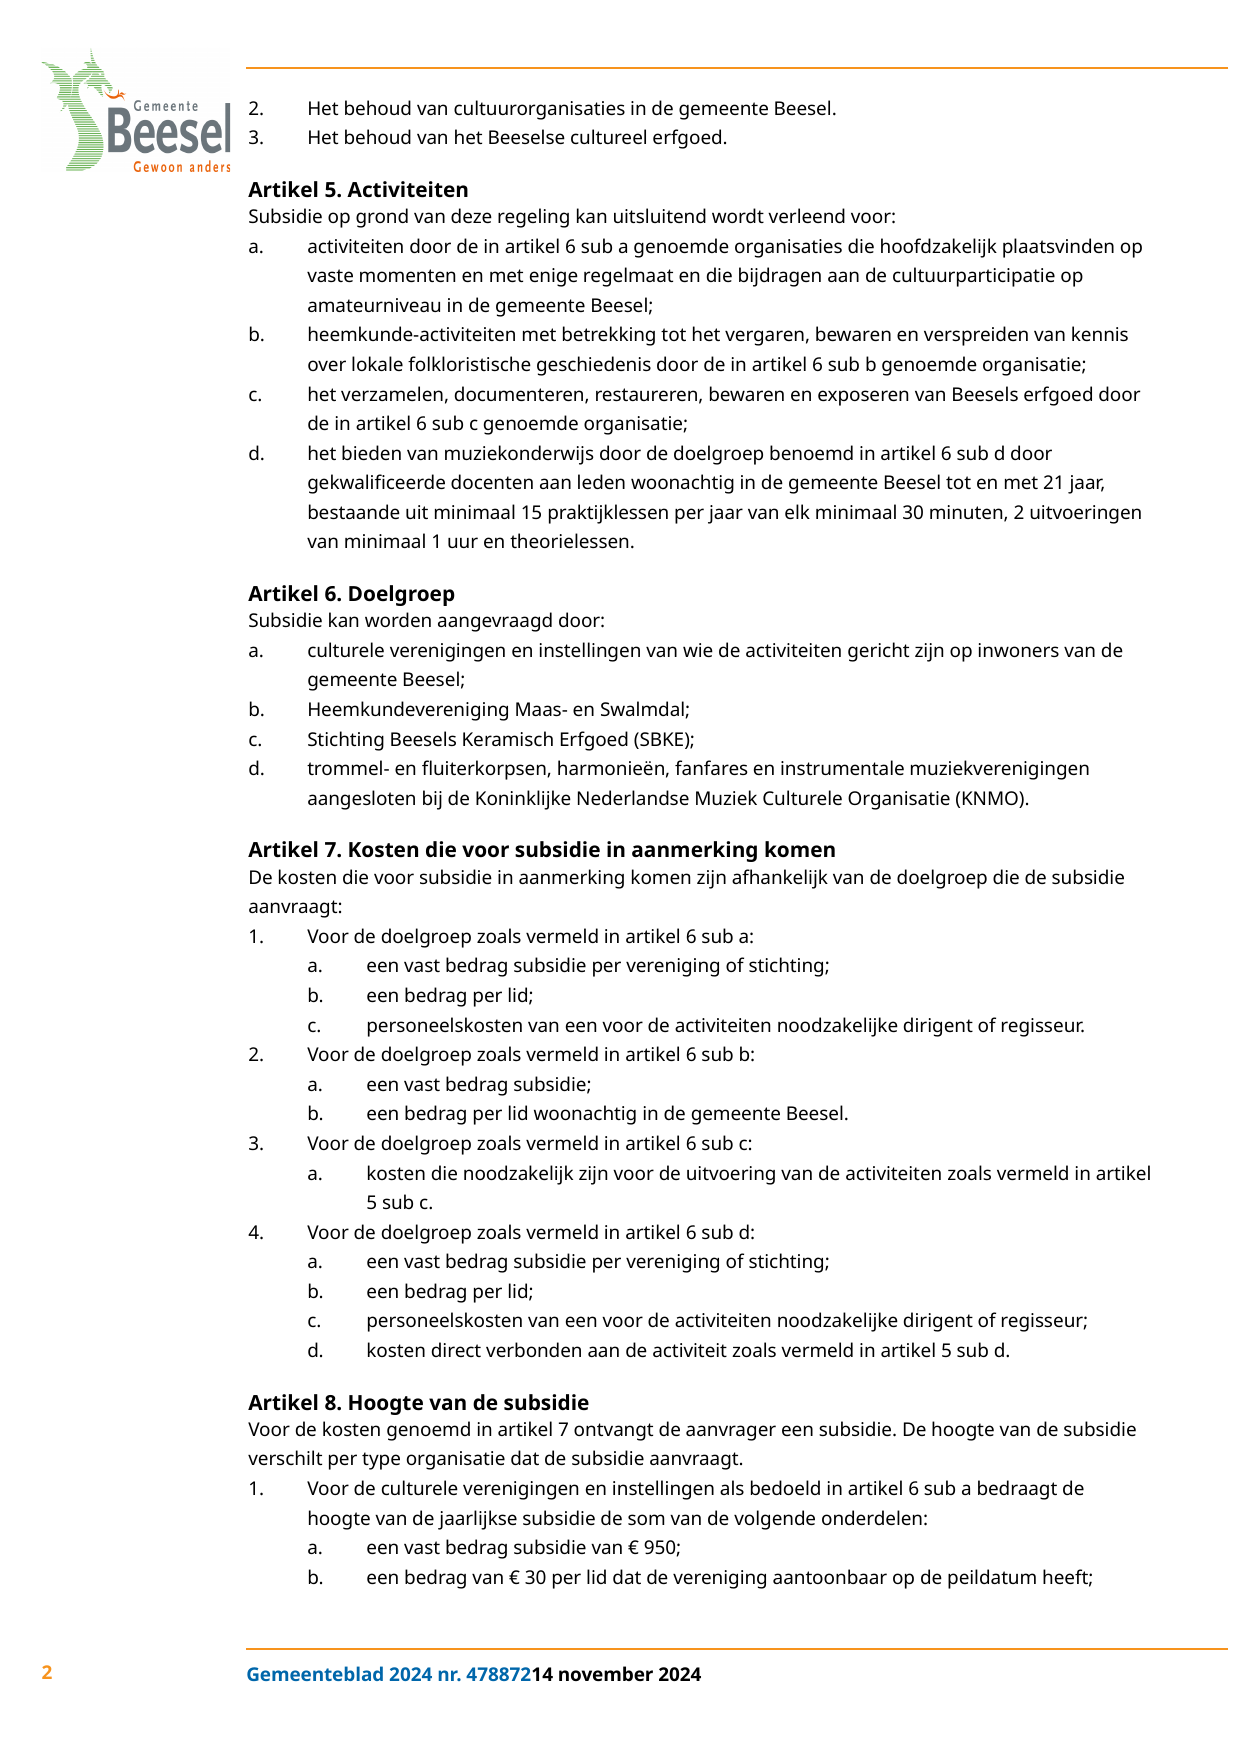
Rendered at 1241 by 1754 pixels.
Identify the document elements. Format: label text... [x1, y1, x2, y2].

list personeelskosten van een voor de activiteiten noodzakelijke dirigent of regisseur; [307, 1308, 1152, 1333]
text Artikel 5. Activiteiten [248, 175, 1152, 203]
text Artikel 8. Hoogte van de subsidie [248, 1388, 1152, 1416]
list een vast bedrag subsidie; [307, 1071, 1152, 1097]
list een vast bedrag subsidie van € 950; [307, 1534, 1152, 1560]
list kosten direct verbonden aan de activiteit zoals vermeld in artikel 5 sub d. [307, 1337, 1152, 1363]
list Heemkundevereniging Maas- en Swalmdal; [248, 696, 1152, 722]
list kosten die noodzakelijk zijn voor de uitvoering van de activiteiten zoals vermeld in artikel 5 sub c. [307, 1160, 1152, 1215]
list heemkunde-activiteiten met betrekking tot het vergaren, bewaren en verspreiden van kennis over lokale folkloristische geschiedenis door de in artikel 6 sub b genoemde organisatie; [248, 322, 1152, 377]
list een bedrag van € 30 per lid dat de vereniging aantoonbaar op de peildatum heeft; [307, 1564, 1152, 1590]
list Voor de doelgroep zoals vermeld in artikel 6 sub a: [248, 923, 1152, 949]
list een bedrag per lid woonachtig in de gemeente Beesel. [307, 1101, 1152, 1126]
list een vast bedrag subsidie per vereniging of stichting; [307, 1248, 1152, 1274]
list het verzamelen, documenteren, restaureren, bewaren en exposeren van Beesels erfgoed door de in artikel 6 sub c genoemde organisatie; [248, 381, 1152, 436]
picture [41, 47, 231, 172]
list trommel- en fluiterkorpsen, harmonieën, fanfares en instrumentale muziekverenigingen aangesloten bij de Koninklijke Nederlandse Muziek Culturele Organisatie (KNMO). [248, 755, 1152, 811]
text Artikel 7. Kosten die voor subsidie in aanmerking komen [248, 835, 1152, 864]
text De kosten die voor subsidie in aanmerking komen zijn afhankelijk van de doelgroep die de subsidie aanvraagt: [248, 864, 1152, 919]
list Stichting Beesels Keramisch Erfgoed (SBKE); [248, 726, 1152, 752]
list Voor de doelgroep zoals vermeld in artikel 6 sub c: [248, 1130, 1152, 1156]
text Voor de kosten genoemd in artikel 7 ontvangt de aanvrager een subsidie. De hoogte van de subsidie verschilt per type organisatie dat de subsidie aanvraagt. [248, 1416, 1152, 1471]
text Subsidie op grond van deze regeling kan uitsluitend wordt verleend voor: [248, 203, 1152, 229]
text Artikel 6. Doelgroep [248, 579, 1152, 607]
list een bedrag per lid; [307, 1278, 1152, 1304]
list Voor de culturele verenigingen en instellingen als bedoeld in artikel 6 sub a bedraagt de hoogte van de jaarlijkse subsidie de som van de volgende onderdelen: [248, 1475, 1152, 1531]
list een bedrag per lid; [307, 982, 1152, 1008]
text Subsidie kan worden aangevraagd door: [248, 607, 1152, 633]
list culturele verenigingen en instellingen van wie de activiteiten gericht zijn op inwoners van de gemeente Beesel; [248, 637, 1152, 692]
list personeelskosten van een voor de activiteiten noodzakelijke dirigent of regisseur. [307, 1012, 1152, 1037]
list activiteiten door de in artikel 6 sub a genoemde organisaties die hoofdzakelijk plaatsvinden op vaste momenten en met enige regelmaat en die bijdragen aan de cultuurparticipatie op amateurniveau in de gemeente Beesel; [248, 233, 1152, 318]
list Het behoud van cultuurorganisaties in de gemeente Beesel. [248, 95, 1152, 121]
list Het behoud van het Beeselse cultureel erfgoed. [248, 124, 1152, 150]
list een vast bedrag subsidie per vereniging of stichting; [307, 953, 1152, 978]
list het bieden van muziekonderwijs door de doelgroep benoemd in artikel 6 sub d door gekwalificeerde docenten aan leden woonachtig in de gemeente Beesel tot en met 21 jaar, bestaande uit minimaal 15 praktijklessen per jaar van elk minimaal 30 minuten, 2 uitvoeringen van minimaal 1 uur en theorielessen. [248, 440, 1152, 554]
list Voor de doelgroep zoals vermeld in artikel 6 sub b: [248, 1041, 1152, 1067]
list Voor de doelgroep zoals vermeld in artikel 6 sub d: [248, 1219, 1152, 1244]
